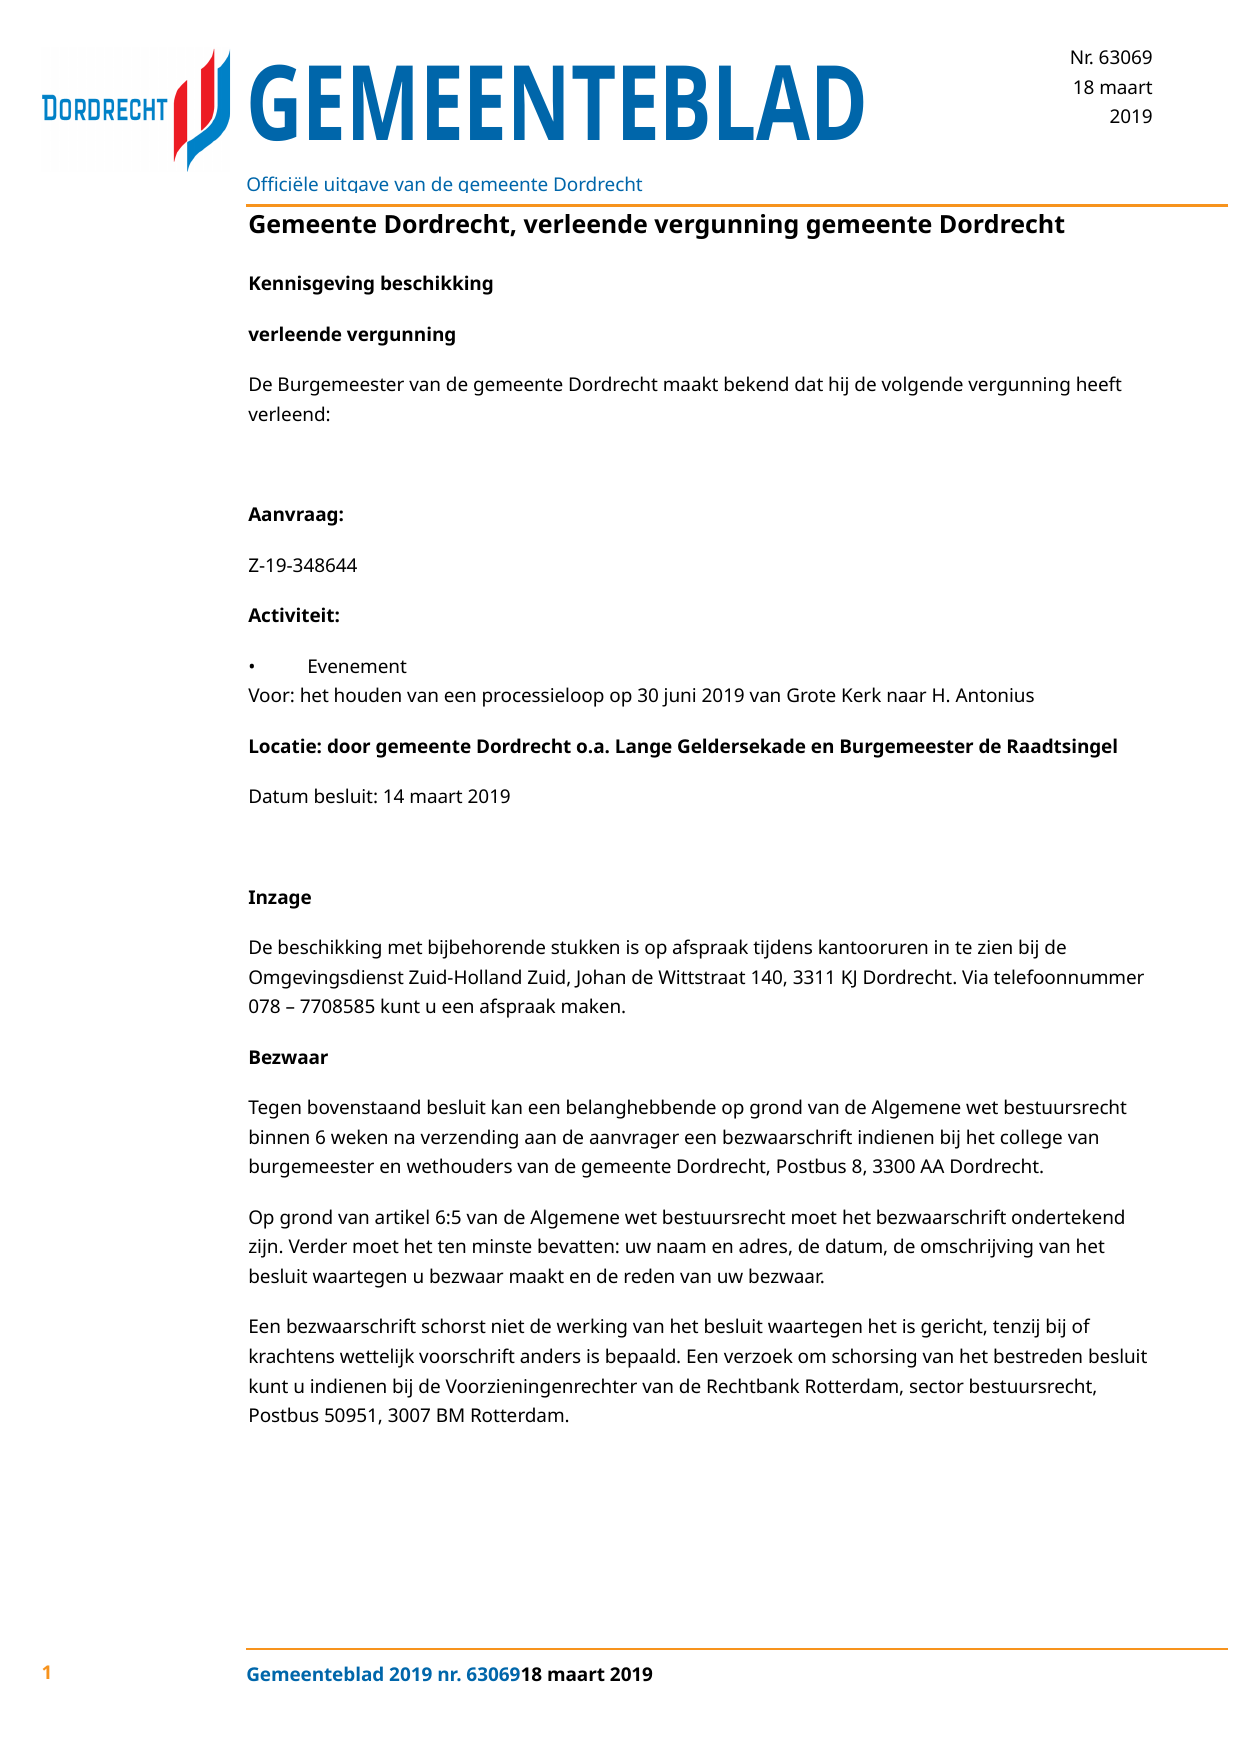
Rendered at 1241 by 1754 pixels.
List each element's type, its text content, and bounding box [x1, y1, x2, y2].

text Voor: het houden van een processieloop op 30 juni 2019 van Grote Kerk naar H. Antonius [248, 682, 1152, 708]
text Bezwaar [248, 1044, 1152, 1070]
text Gemeente Dordrecht, verleende vergunning gemeente Dordrecht [248, 207, 1152, 241]
text Datum besluit: 14 maart 2019 [248, 783, 1152, 809]
text Activiteit: [248, 602, 1152, 628]
text Aanvraag: [248, 502, 1152, 527]
text De beschikking met bijbehorende stukken is op afspraak tijdens kantooruren in te zien bij de Omgevingsdienst Zuid-Holland Zuid, Johan de Wittstraat 140, 3311 KJ Dordrecht. Via telefoonnummer 078 – 7708585 kunt u een afspraak maken. [248, 934, 1152, 1019]
text Kennisgeving beschikking [248, 270, 1152, 296]
text Op grond van artikel 6:5 van de Algemene wet bestuursrecht moet het bezwaarschrift ondertekend zijn. Verder moet het ten minste bevatten: uw naam en adres, de datum, de omschrijving van het besluit waartegen u bezwaar maakt en de reden van uw bezwaar. [248, 1204, 1152, 1289]
list Evenement [248, 653, 1152, 678]
picture [41, 47, 231, 172]
text Locatie: door gemeente Dordrecht o.a. Lange Geldersekade en Burgemeester de Raadtsingel [248, 733, 1152, 758]
text De Burgemeester van de gemeente Dordrecht maakt bekend dat hij de volgende vergunning heeft verleend: [248, 371, 1152, 426]
text Tegen bovenstaand besluit kan een belanghebbende op grond van de Algemene wet bestuursrecht binnen 6 weken na verzending aan de aanvrager een bezwaarschrift indienen bij het college van burgemeester en wethouders van de gemeente Dordrecht, Postbus 8, 3300 AA Dordrecht. [248, 1094, 1152, 1179]
text Inzage [248, 884, 1152, 910]
text Z-19-348644 [248, 552, 1152, 578]
text verleende vergunning [248, 321, 1152, 346]
text Een bezwaarschrift schorst niet de werking van het besluit waartegen het is gericht, tenzij bij of krachtens wettelijk voorschrift anders is bepaald. Een verzoek om schorsing van het bestreden besluit kunt u indienen bij de Voorzieningenrechter van de Rechtbank Rotterdam, sector bestuursrecht, Postbus 50951, 3007 BM Rotterdam. [248, 1314, 1152, 1428]
